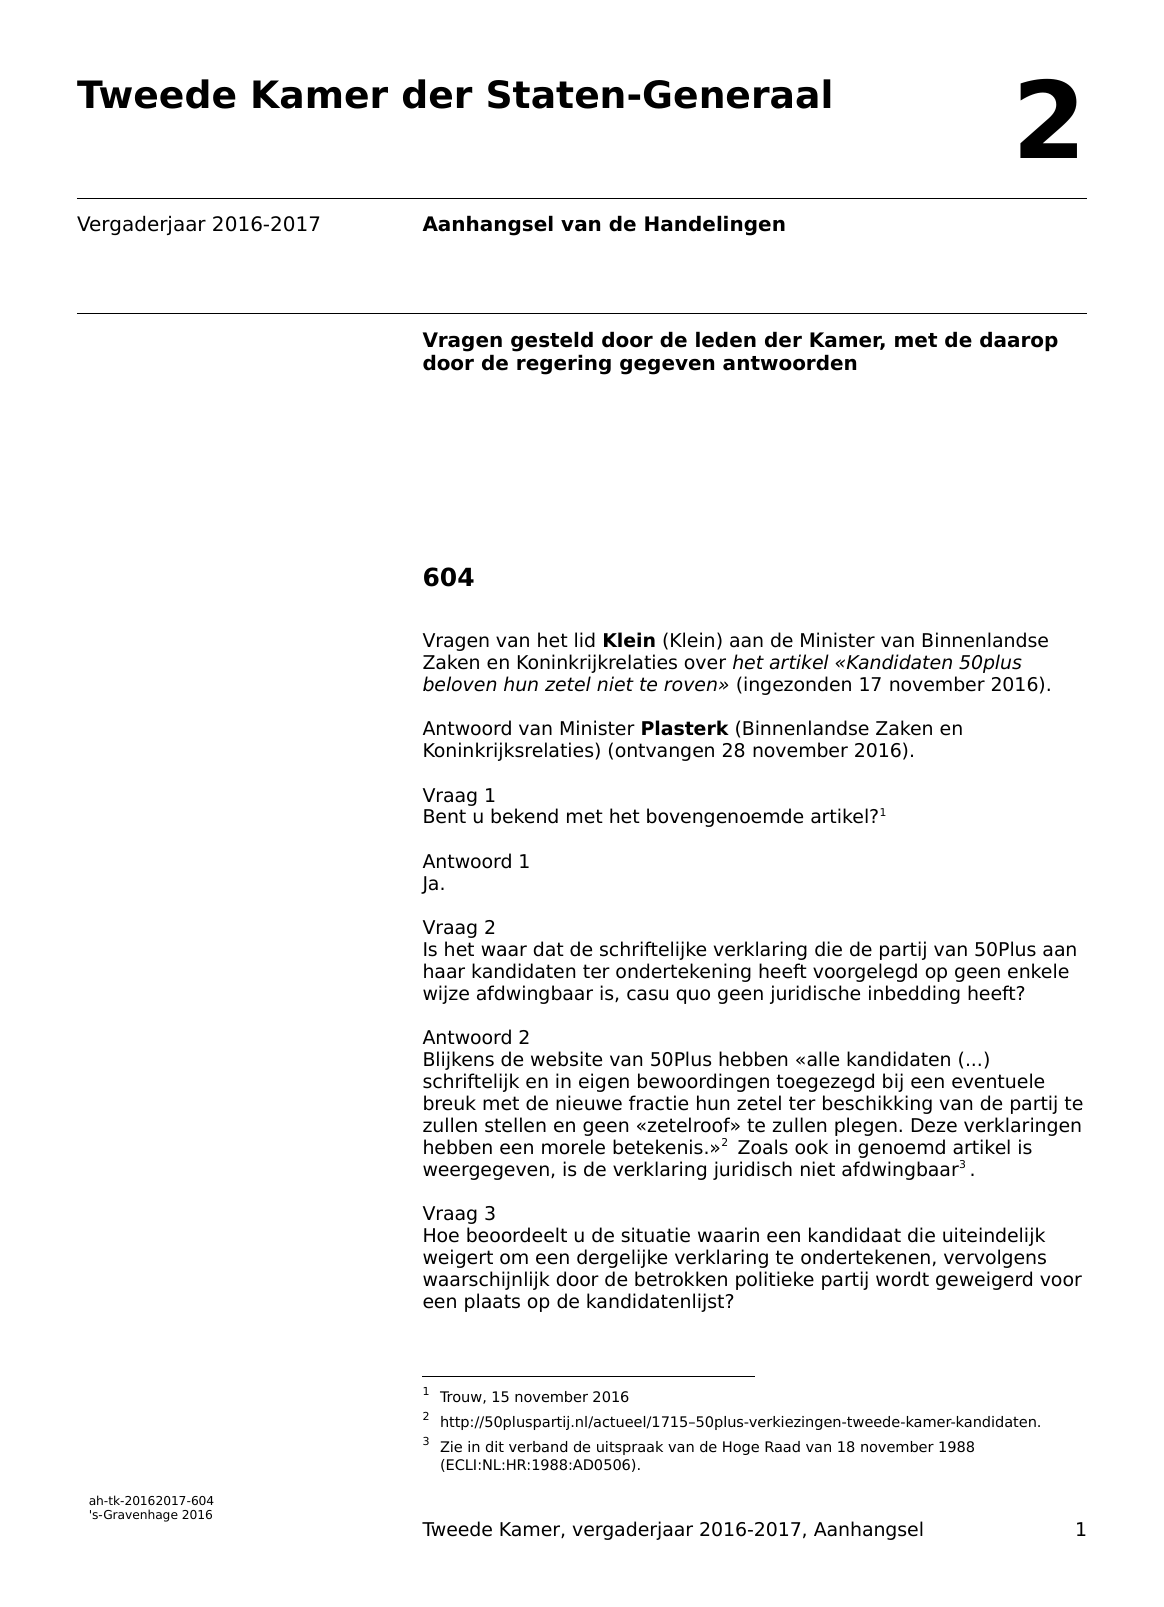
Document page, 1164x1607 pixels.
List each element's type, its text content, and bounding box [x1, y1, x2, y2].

table_header Tweede Kamer der Staten-Generaal [77, 59, 886, 198]
text Antwoord van Minister Plasterk (Binnenlandse Zaken en Koninkrijksrelaties) (ontvangen 28 november 2016). [422, 718, 1087, 762]
text ah-tk-20162017-604 [88, 1494, 323, 1508]
table_cell Vergaderjaar 2016-2017 [77, 199, 422, 313]
table_header 2 [886, 59, 1087, 198]
text Hoe beoordeelt u de situatie waarin een kandidaat die uiteindelijk weigert om een dergelijke verklaring te ondertekenen, vervolgens waarschijnlijk door de betrokken politieke partij wordt geweigerd voor een plaats op de kandidatenlijst? [422, 1225, 1087, 1313]
text Ja. [422, 873, 1087, 894]
text 604 [422, 563, 1087, 592]
text Vraag 3 [422, 1203, 1087, 1225]
text Vraag 2 [422, 917, 1087, 939]
text Vraag 1 [422, 784, 1087, 806]
text http://50pluspartij.nl/actueel/1715–50plus-verkiezingen-tweede-kamer-kandidaten. [422, 1410, 1087, 1432]
text Antwoord 2 [422, 1027, 1087, 1049]
text Is het waar dat de schriftelijke verklaring die de partij van 50Plus aan haar kandidaten ter ondertekening heeft voorgelegd op geen enkele wijze afdwingbaar is, casu quo geen juridische inbedding heeft? [422, 939, 1087, 1005]
text 's-Gravenhage 2016 [88, 1508, 323, 1522]
text Bent u bekend met het bovengenoemde artikel? [422, 806, 1087, 828]
text Blijkens de website van 50Plus hebben «alle kandidaten (...) schriftelijk en in eigen bewoordingen toegezegd bij een eventuele breuk met de nieuwe fractie hun zetel ter beschikking van de partij te zullen stellen en geen «zetelroof» te zullen plegen. Deze verklaringen hebben een morele betekenis.» Zoals ook in genoemd artikel is weergegeven, is de verklaring juridisch niet afdwingbaar. [422, 1049, 1087, 1181]
text Trouw, 15 november 2016 [422, 1385, 1087, 1407]
table_cell Vragen gesteld door de leden der Kamer, met de daarop door de regering gegeven antwoorden [422, 314, 1087, 375]
text Vragen van het lid Klein (Klein) aan de Minister van Binnenlandse Zaken en Koninkrijkrelaties over het artikel «Kandidaten 50plus beloven hun zetel niet te roven» (ingezonden 17 november 2016). [422, 630, 1087, 696]
text Antwoord 1 [422, 851, 1087, 873]
table_cell Aanhangsel van de Handelingen [422, 199, 1087, 313]
text Zie in dit verband de uitspraak van de Hoge Raad van 18 november 1988 (ECLI:NL:HR:1988:AD0506). [422, 1435, 1087, 1474]
table_cell [77, 314, 422, 375]
